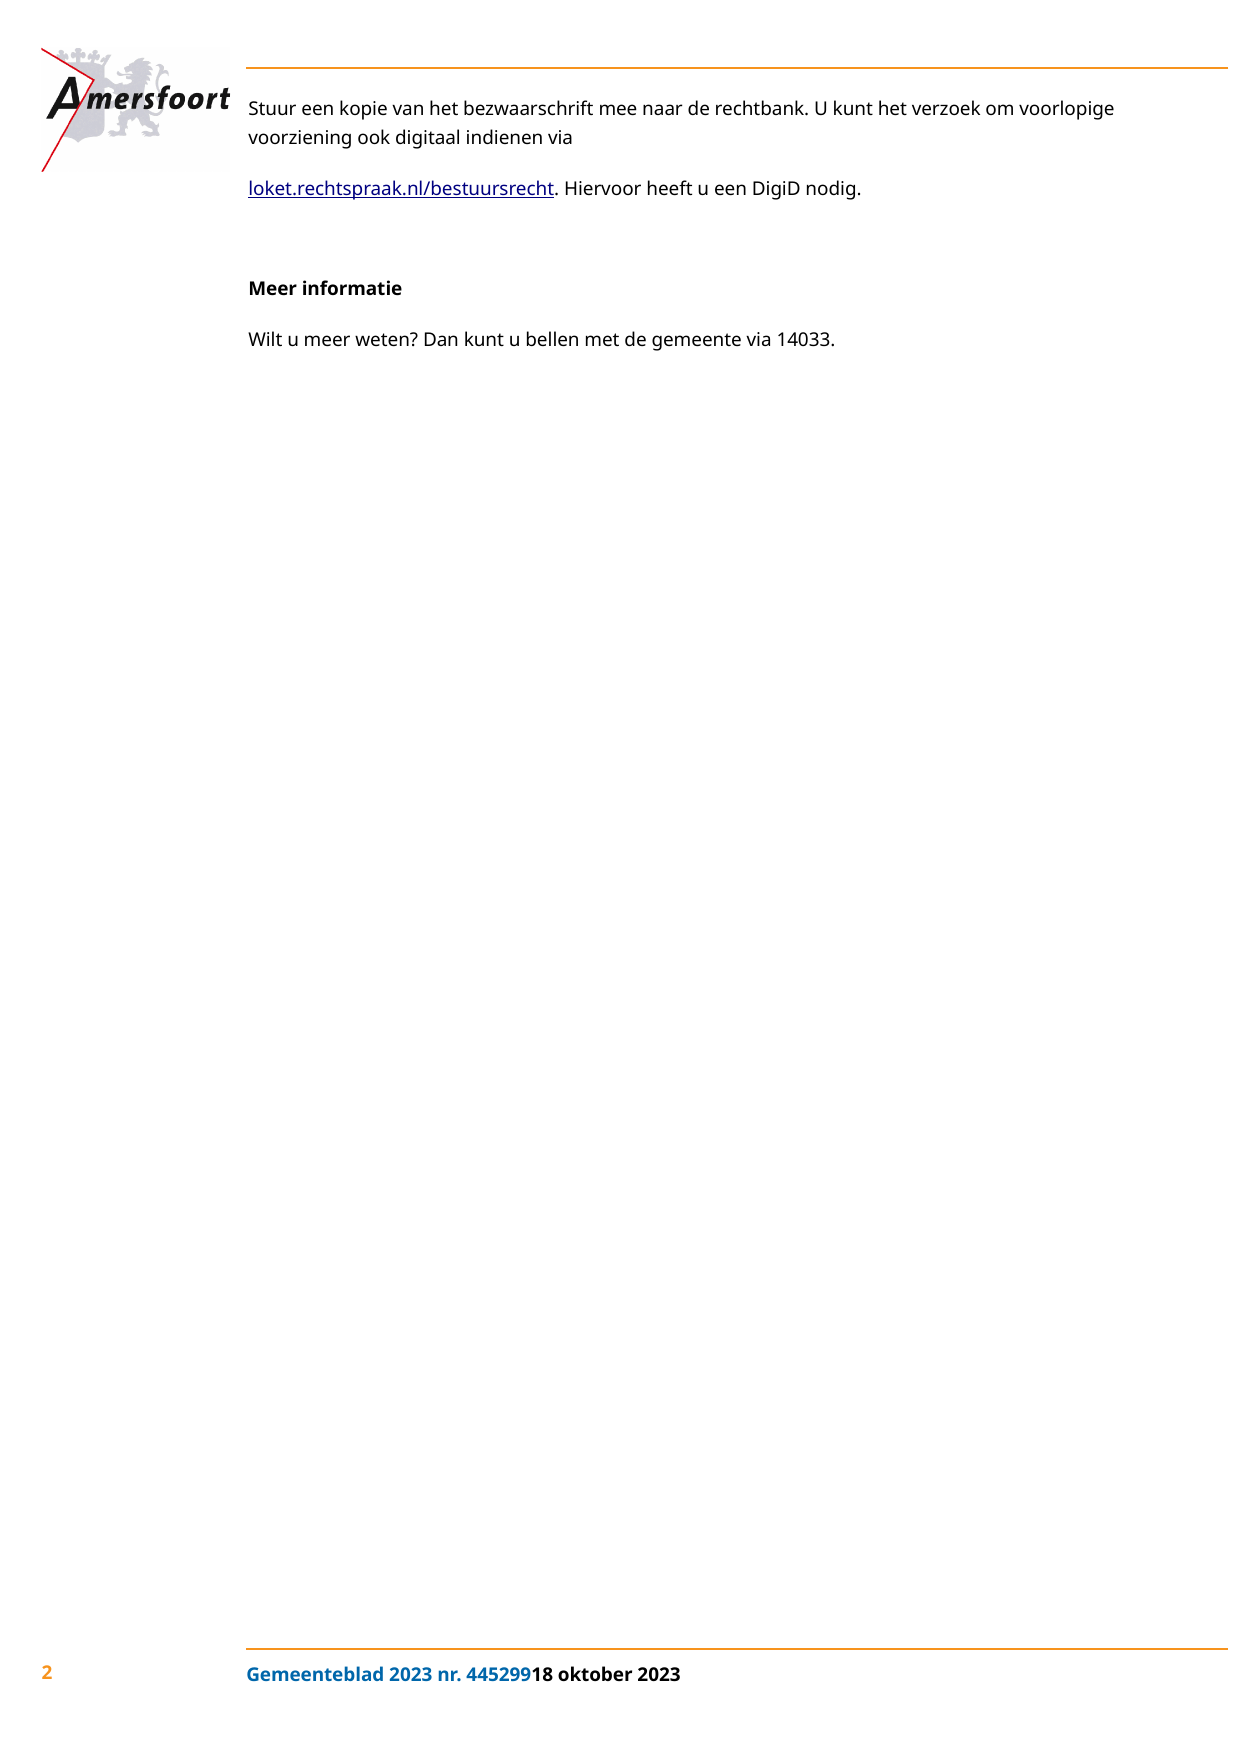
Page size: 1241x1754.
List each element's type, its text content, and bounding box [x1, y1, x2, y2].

text Wilt u meer weten? Dan kunt u bellen met de gemeente via 14033. [248, 326, 1152, 352]
picture [41, 47, 231, 172]
text loket.rechtspraak.nl/bestuursrecht. Hiervoor heeft u een DigiD nodig. [248, 175, 1152, 201]
text Meer informatie [248, 276, 1152, 301]
text Stuur een kopie van het bezwaarschrift mee naar de rechtbank. U kunt het verzoek om voorlopige voorziening ook digitaal indienen via [248, 95, 1152, 150]
